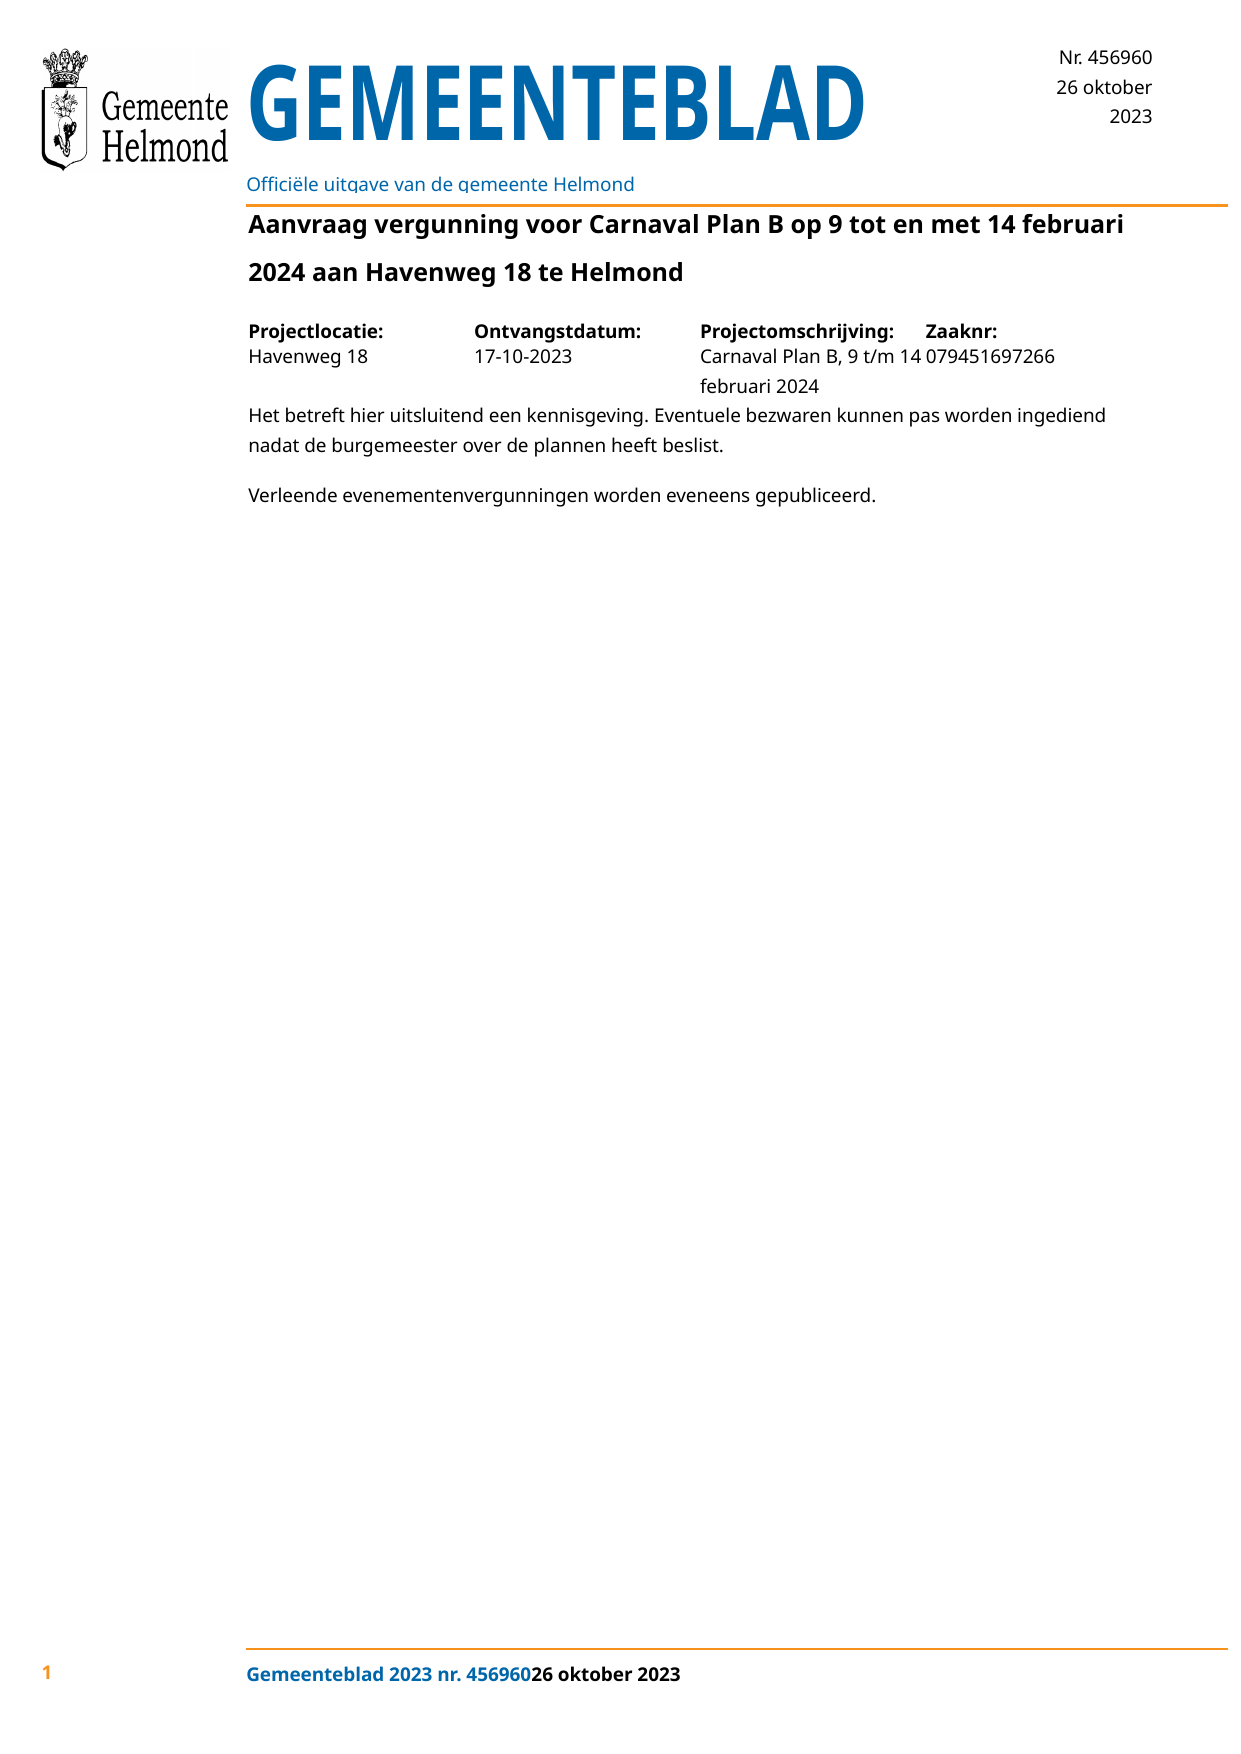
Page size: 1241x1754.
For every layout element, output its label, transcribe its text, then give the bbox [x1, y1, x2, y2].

table_cell 079451697266 [926, 344, 1152, 399]
table_cell 17-10-2023 [474, 344, 700, 399]
table_header Projectlocatie: [248, 318, 474, 344]
picture [41, 47, 231, 172]
table_header Projectomschrijving: [700, 318, 926, 344]
text Aanvraag vergunning voor Carnaval Plan B op 9 tot en met 14 februari 2024 aan Havenweg 18 te Helmond [248, 207, 1152, 288]
table_cell Carnaval Plan B, 9 t/m 14 februari 2024 [700, 344, 926, 399]
text Verleende evenementenvergunningen worden eveneens gepubliceerd. [248, 482, 1152, 508]
table_cell Havenweg 18 [248, 344, 474, 399]
text Het betreft hier uitsluitend een kennisgeving. Eventuele bezwaren kunnen pas worden ingediend nadat de burgemeester over de plannen heeft beslist. [248, 402, 1152, 458]
table_header Zaaknr: [926, 318, 1152, 344]
table_header Ontvangstdatum: [474, 318, 700, 344]
